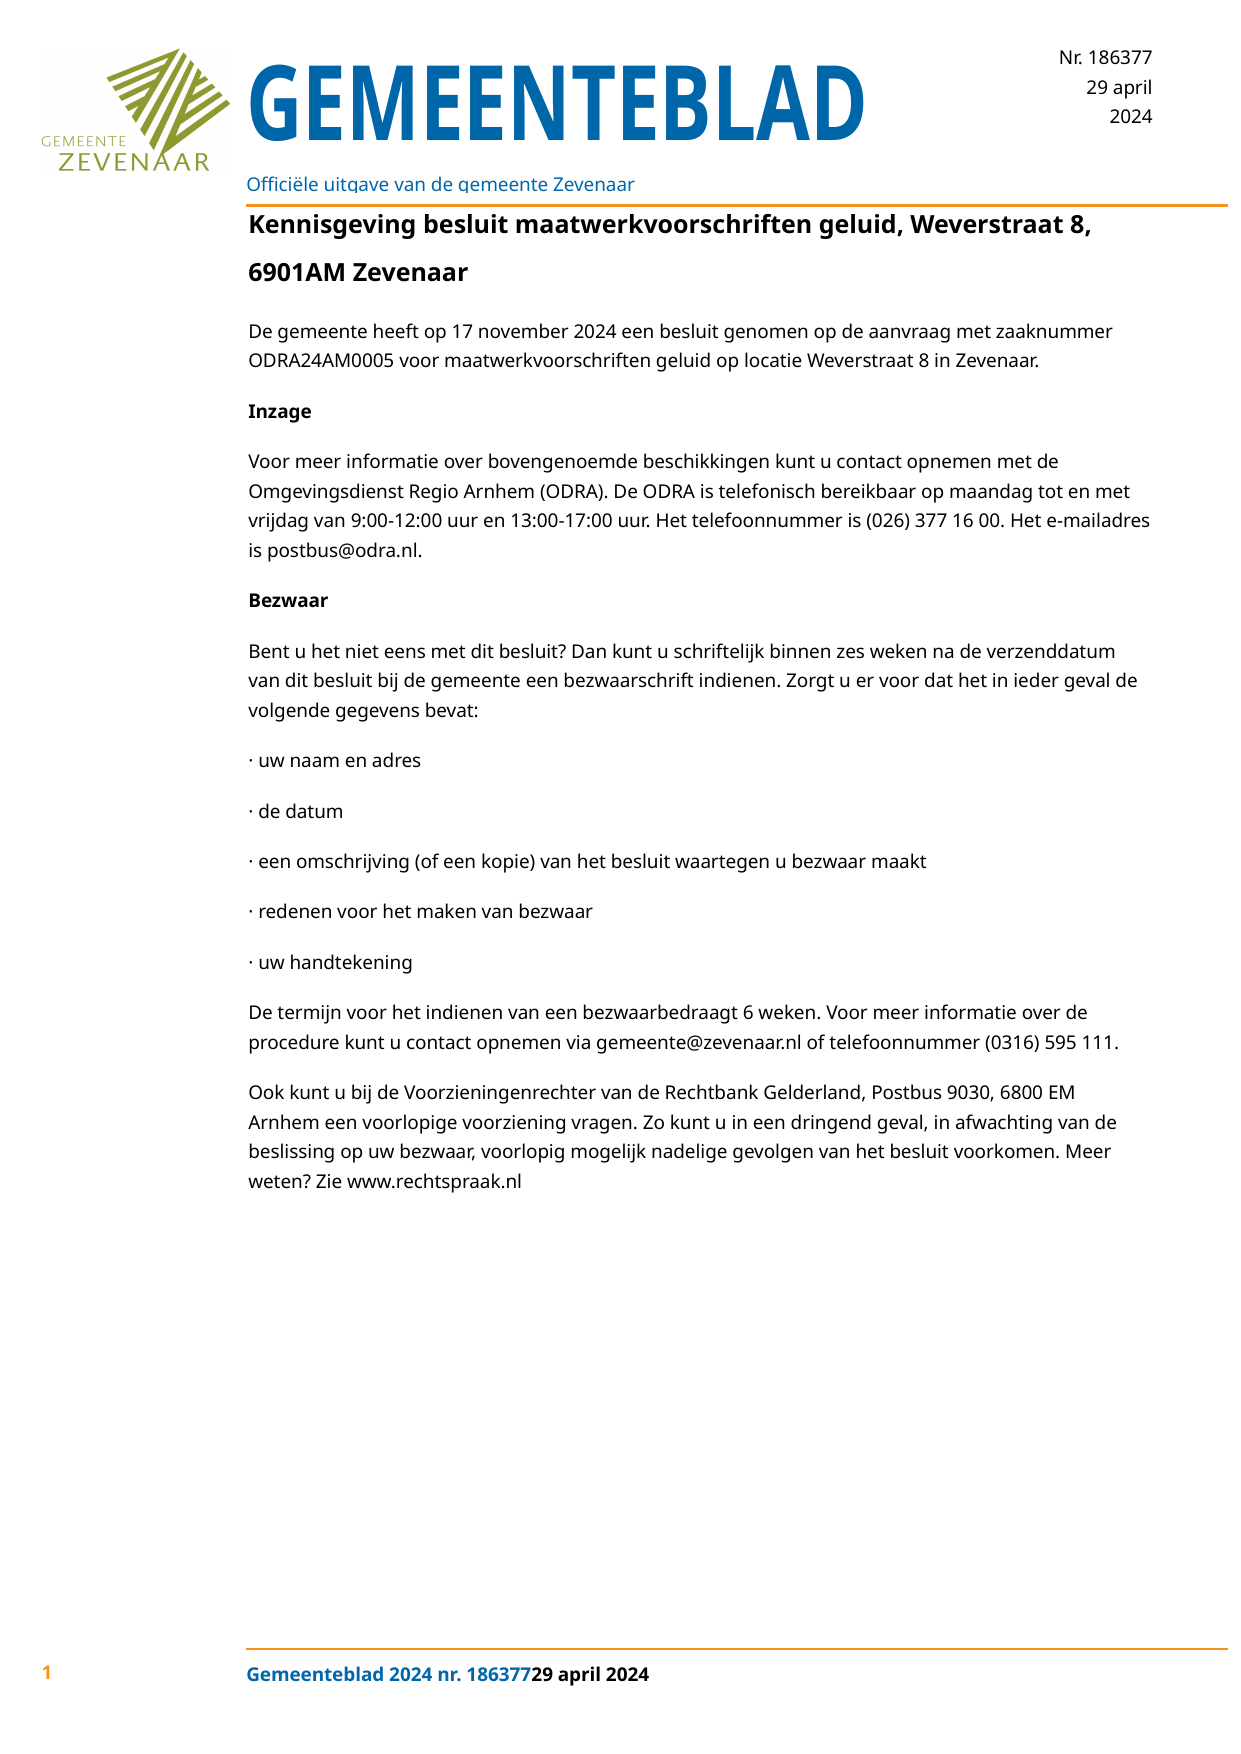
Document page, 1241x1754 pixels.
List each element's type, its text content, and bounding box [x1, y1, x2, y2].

text · uw naam en adres [248, 747, 1152, 773]
text · uw handtekening [248, 949, 1152, 975]
text Voor meer informatie over bovengenoemde beschikkingen kunt u contact opnemen met de Omgevingsdienst Regio Arnhem (ODRA). De ODRA is telefonisch bereikbaar op maandag tot en met vrijdag van 9:00-12:00 uur en 13:00-17:00 uur. Het telefoonnummer is (026) 377 16 00. Het e-mailadres is postbus@odra.nl. [248, 448, 1152, 563]
text Kennisgeving besluit maatwerkvoorschriften geluid, Weverstraat 8, 6901AM Zevenaar [248, 207, 1152, 288]
text De gemeente heeft op 17 november 2024 een besluit genomen op de aanvraag met zaaknummer ODRA24AM0005 voor maatwerkvoorschriften geluid op locatie Weverstraat 8 in Zevenaar. [248, 318, 1152, 373]
text Bezwaar [248, 587, 1152, 613]
text · redenen voor het maken van bezwaar [248, 899, 1152, 924]
text · een omschrijving (of een kopie) van het besluit waartegen u bezwaar maakt [248, 848, 1152, 874]
text De termijn voor het indienen van een bezwaarbedraagt 6 weken. Voor meer informatie over de procedure kunt u contact opnemen via gemeente@zevenaar.nl of telefoonnummer (0316) 595 111. [248, 999, 1152, 1055]
text Inzage [248, 398, 1152, 424]
text Ook kunt u bij de Voorzieningenrechter van de Rechtbank Gelderland, Postbus 9030, 6800 EM Arnhem een voorlopige voorziening vragen. Zo kunt u in een dringend geval, in afwachting van de beslissing op uw bezwaar, voorlopig mogelijk nadelige gevolgen van het besluit voorkomen. Meer weten? Zie www.rechtspraak.nl [248, 1079, 1152, 1194]
picture [41, 47, 231, 172]
text · de datum [248, 798, 1152, 824]
text Bent u het niet eens met dit besluit? Dan kunt u schriftelijk binnen zes weken na de verzenddatum van dit besluit bij de gemeente een bezwaarschrift indienen. Zorgt u er voor dat het in ieder geval de volgende gegevens bevat: [248, 638, 1152, 723]
